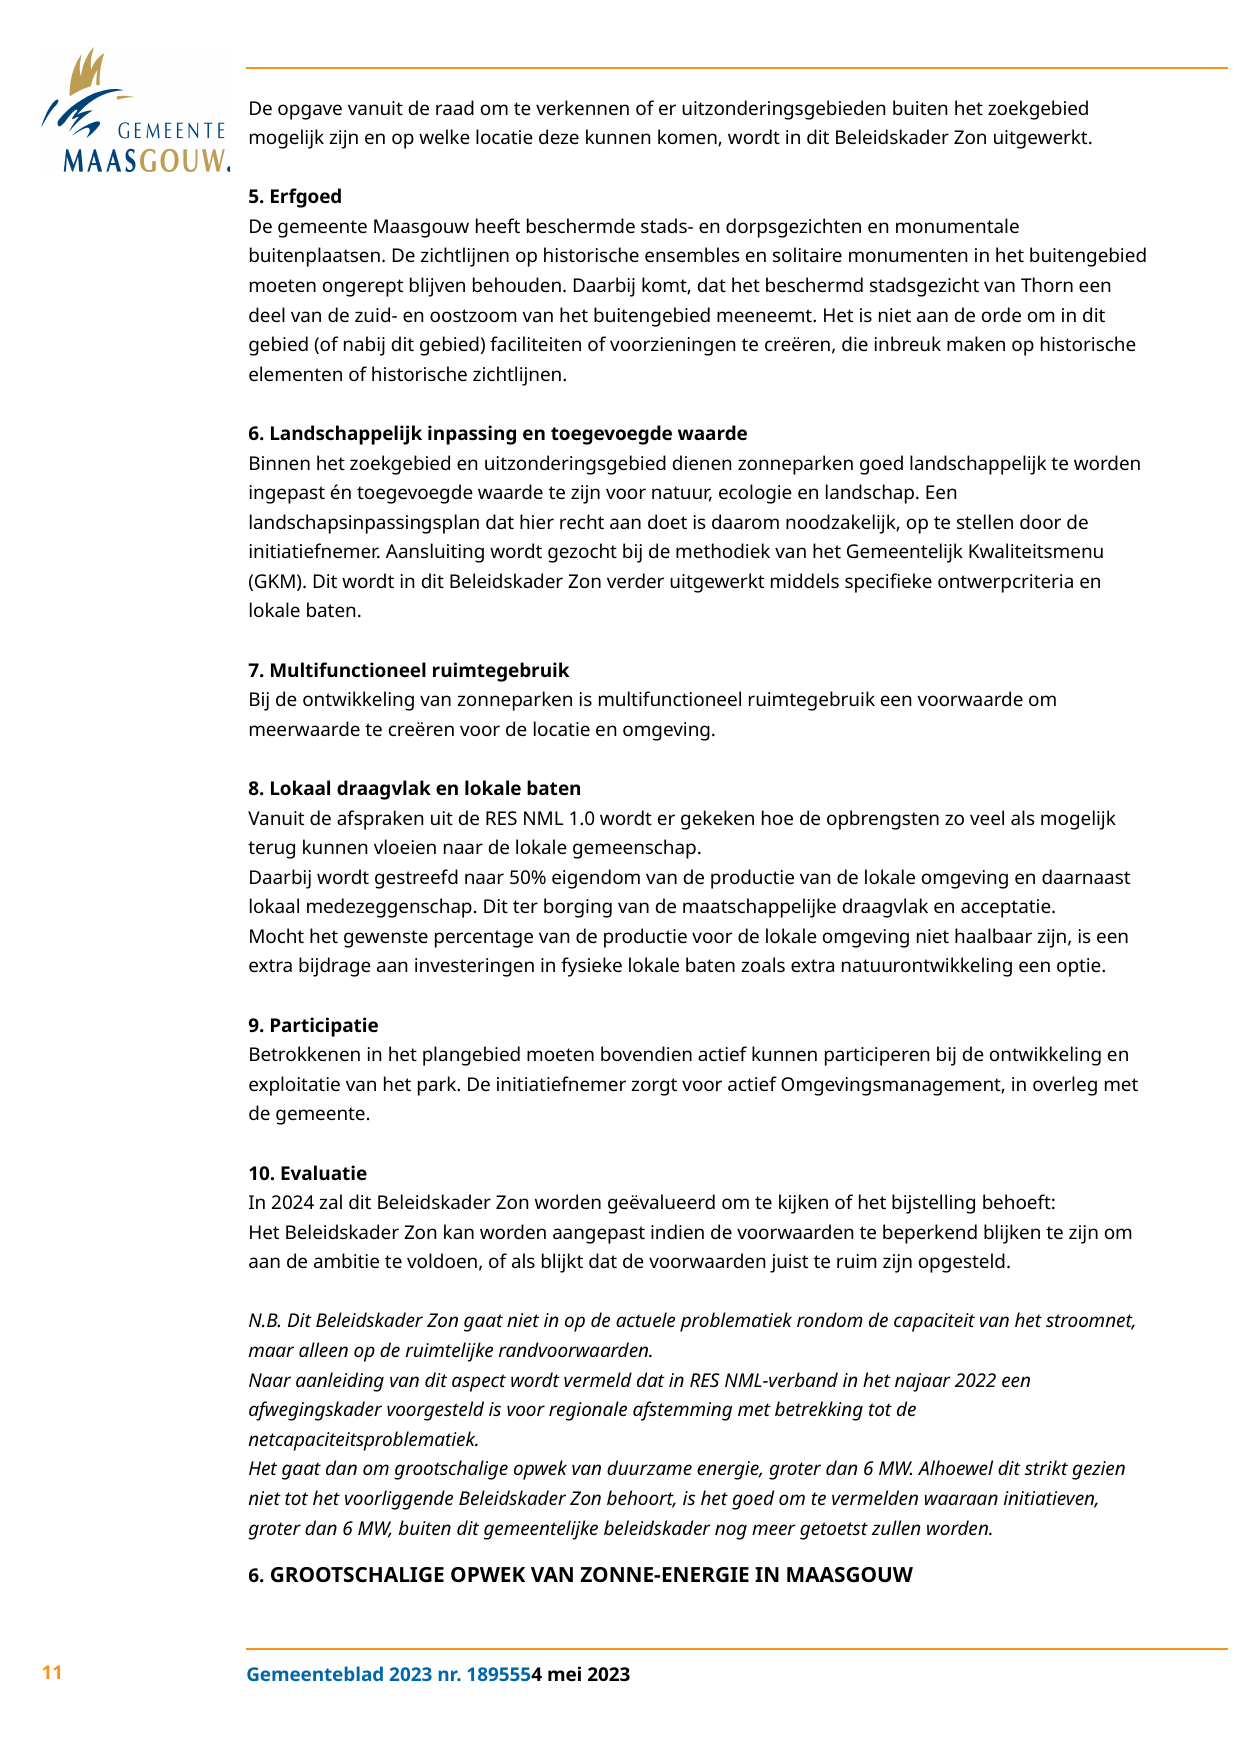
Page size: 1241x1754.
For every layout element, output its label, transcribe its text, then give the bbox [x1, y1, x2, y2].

text 6. Landschappelijk inpassing en toegevoegde waarde [248, 420, 1152, 446]
text Naar aanleiding van dit aspect wordt vermeld dat in RES NML-verband in het najaar 2022 een afwegingskader voorgesteld is voor regionale afstemming met betrekking tot de netcapaciteitsproblematiek. [248, 1367, 1152, 1452]
text De opgave vanuit de raad om te verkennen of er uitzonderingsgebieden buiten het zoekgebied mogelijk zijn en op welke locatie deze kunnen komen, wordt in dit Beleidskader Zon uitgewerkt. [248, 95, 1152, 150]
text 10. Evaluatie [248, 1160, 1152, 1186]
text Het Beleidskader Zon kan worden aangepast indien de voorwaarden te beperkend blijken te zijn om aan de ambitie te voldoen, of als blijkt dat de voorwaarden juist te ruim zijn opgesteld. [248, 1219, 1152, 1274]
text Mocht het gewenste percentage van de productie voor de lokale omgeving niet haalbaar zijn, is een extra bijdrage aan investeringen in fysieke lokale baten zoals extra natuurontwikkeling een optie. [248, 923, 1152, 978]
text 8. Lokaal draagvlak en lokale baten [248, 775, 1152, 801]
text Het gaat dan om grootschalige opwek van duurzame energie, groter dan 6 MW. Alhoewel dit strikt gezien niet tot het voorliggende Beleidskader Zon behoort, is het goed om te vermelden waaraan initiatieven, groter dan 6 MW, buiten dit gemeentelijke beleidskader nog meer getoetst zullen worden. [248, 1456, 1152, 1541]
text Bij de ontwikkeling van zonneparken is multifunctioneel ruimtegebruik een voorwaarde om meerwaarde te creëren voor de locatie en omgeving. [248, 686, 1152, 742]
text In 2024 zal dit Beleidskader Zon worden geëvalueerd om te kijken of het bijstelling behoeft: [248, 1189, 1152, 1215]
text 7. Multifunctioneel ruimtegebruik [248, 657, 1152, 683]
text N.B. Dit Beleidskader Zon gaat niet in op de actuele problematiek rondom de capaciteit van het stroomnet, maar alleen op de ruimtelijke randvoorwaarden. [248, 1308, 1152, 1363]
text 5. Erfgoed [248, 183, 1152, 209]
text Binnen het zoekgebied en uitzonderingsgebied dienen zonneparken goed landschappelijk te worden ingepast én toegevoegde waarde te zijn voor natuur, ecologie en landschap. Een landschapsinpassingsplan dat hier recht aan doet is daarom noodzakelijk, op te stellen door de initiatiefnemer. Aansluiting wordt gezocht bij de methodiek van het Gemeentelijk Kwaliteitsmenu (GKM). Dit wordt in dit Beleidskader Zon verder uitgewerkt middels specifieke ontwerpcriteria en lokale baten. [248, 450, 1152, 623]
text Vanuit de afspraken uit de RES NML 1.0 wordt er gekeken hoe de opbrengsten zo veel als mogelijk terug kunnen vloeien naar de lokale gemeenschap. [248, 805, 1152, 860]
picture [41, 47, 231, 172]
text Betrokkenen in het plangebied moeten bovendien actief kunnen participeren bij de ontwikkeling en exploitatie van het park. De initiatiefnemer zorgt voor actief Omgevingsmanagement, in overleg met de gemeente. [248, 1041, 1152, 1126]
text De gemeente Maasgouw heeft beschermde stads- en dorpsgezichten en monumentale buitenplaatsen. De zichtlijnen op historische ensembles en solitaire monumenten in het buitengebied moeten ongerept blijven behouden. Daarbij komt, dat het beschermd stadsgezicht van Thorn een deel van de zuid- en oostzoom van het buitengebied meeneemt. Het is niet aan de orde om in dit gebied (of nabij dit gebied) faciliteiten of voorzieningen te creëren, die inbreuk maken op historische elementen of historische zichtlijnen. [248, 213, 1152, 387]
text 6. GROOTSCHALIGE OPWEK VAN ZONNE-ENERGIE IN MAASGOUW [248, 1560, 1152, 1589]
text Daarbij wordt gestreefd naar 50% eigendom van de productie van de lokale omgeving en daarnaast lokaal medezeggenschap. Dit ter borging van de maatschappelijke draagvlak en acceptatie. [248, 864, 1152, 919]
text 9. Participatie [248, 1012, 1152, 1038]
